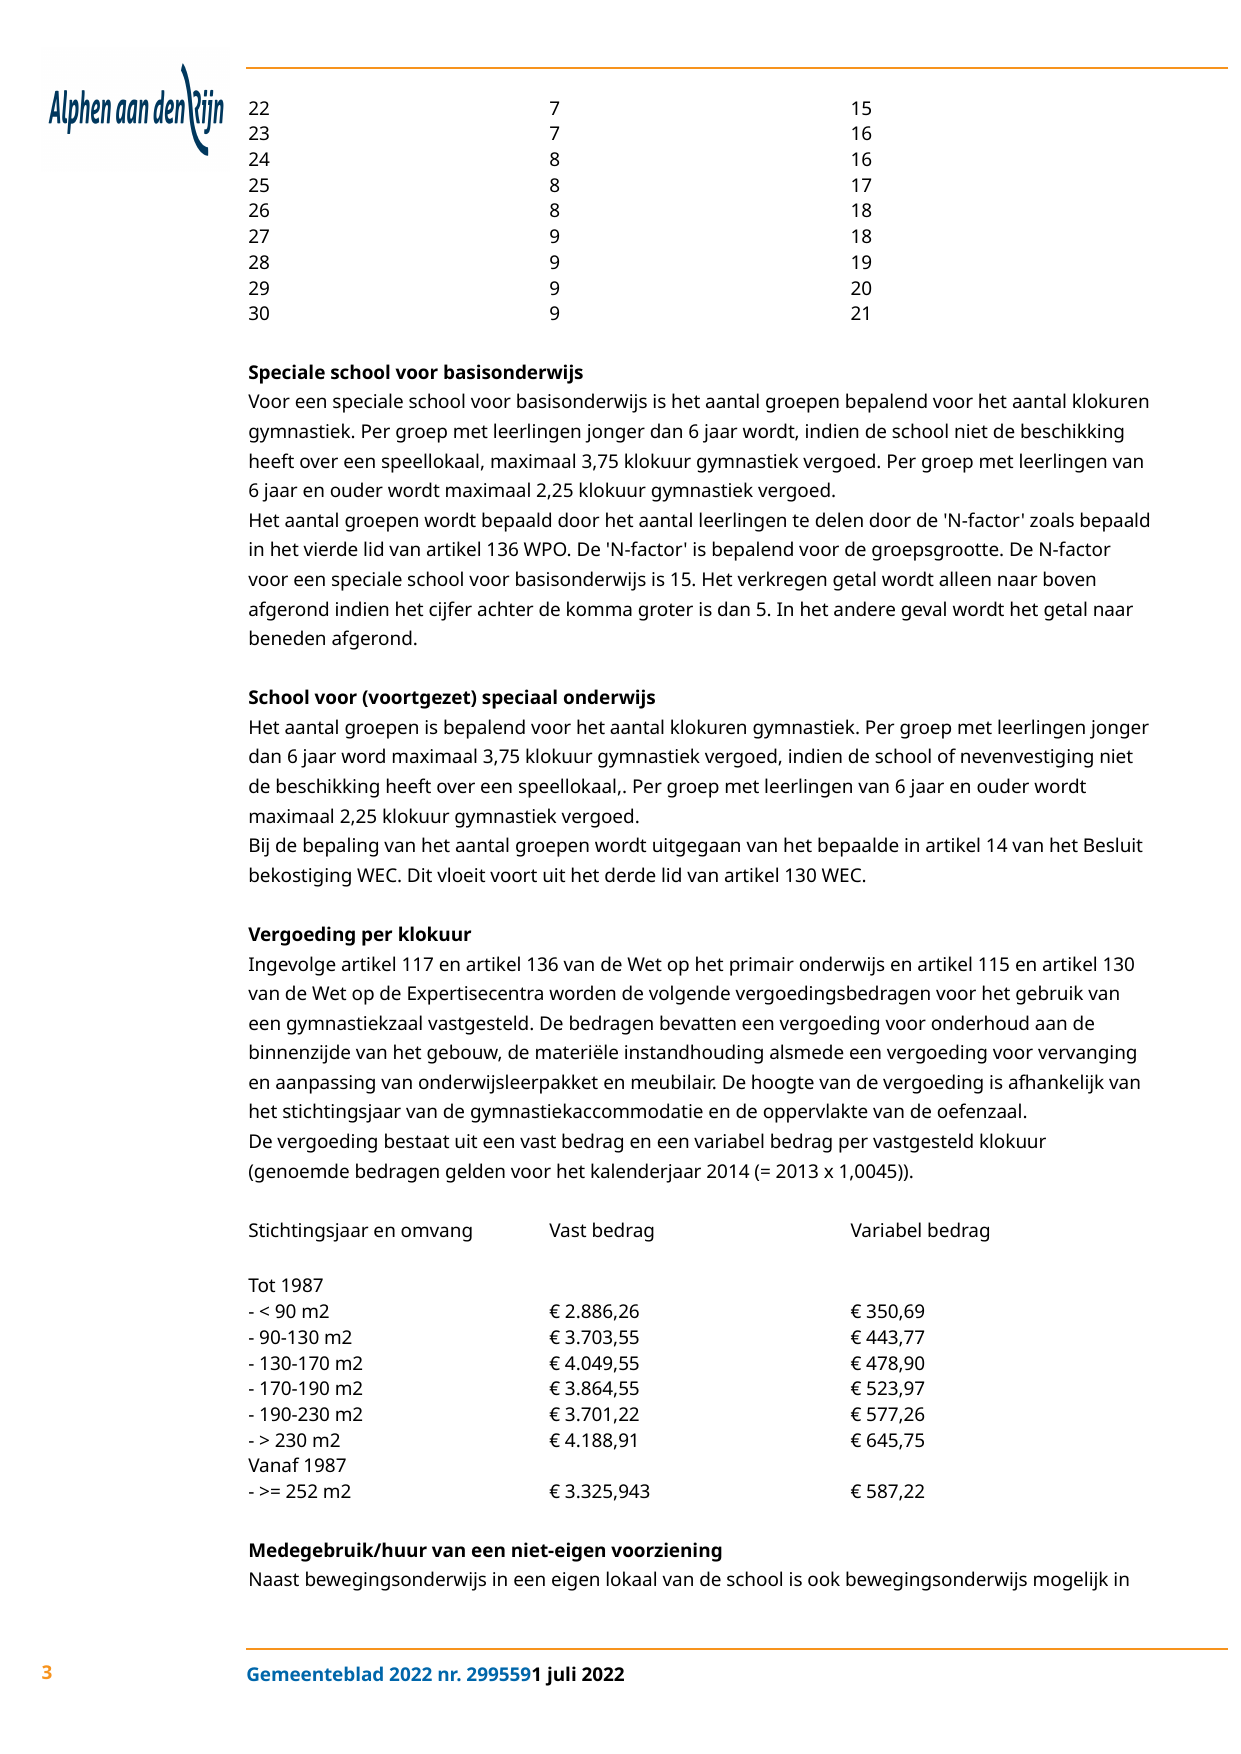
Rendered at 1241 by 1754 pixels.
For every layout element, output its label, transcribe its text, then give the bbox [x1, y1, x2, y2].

table_cell - >= 252 m2 [248, 1478, 549, 1504]
table_header Vast bedrag [549, 1217, 850, 1272]
table_cell € 3.701,22 [549, 1401, 850, 1427]
table_cell 8 [549, 198, 850, 223]
text Bij de bepaling van het aantal groepen wordt uitgegaan van het bepaalde in artikel 14 van het Besluit bekostiging WEC. Dit vloeit voort uit het derde lid van artikel 130 WEC. [248, 832, 1152, 888]
text Vergoeding per klokuur [248, 921, 1152, 947]
table_cell 9 [549, 301, 850, 326]
table_cell 16 [850, 121, 1152, 146]
table_cell - 190-230 m2 [248, 1401, 549, 1427]
table_cell Vanaf 1987 [248, 1453, 549, 1478]
table_cell € 3.703,55 [549, 1324, 850, 1350]
table_cell 27 [248, 224, 549, 249]
text De vergoeding bestaat uit een vast bedrag en een variabel bedrag per vastgesteld klokuur (genoemde bedragen gelden voor het kalenderjaar 2014 (= 2013 x 1,0045)). [248, 1128, 1152, 1184]
table_cell - 130-170 m2 [248, 1350, 549, 1375]
table_cell 23 [248, 121, 549, 146]
text Medegebruik/huur van een niet-eigen voorziening [248, 1537, 1152, 1563]
table_cell € 645,75 [850, 1427, 1152, 1453]
table_cell [549, 1273, 850, 1298]
text Speciale school voor basisonderwijs [248, 359, 1152, 385]
table_cell € 3.864,55 [549, 1375, 850, 1401]
table_cell 16 [850, 146, 1152, 172]
table_cell 26 [248, 198, 549, 223]
table_cell 7 [549, 95, 850, 121]
table_cell € 443,77 [850, 1324, 1152, 1350]
table_cell [549, 1453, 850, 1478]
table_cell 8 [549, 146, 850, 172]
text Naast bewegingsonderwijs in een eigen lokaal van de school is ook bewegingsonderwijs mogelijk in [248, 1566, 1152, 1592]
table_cell 24 [248, 146, 549, 172]
table_cell 25 [248, 172, 549, 198]
table_cell - 90-130 m2 [248, 1324, 549, 1350]
table_cell - > 230 m2 [248, 1427, 549, 1453]
table_cell - < 90 m2 [248, 1298, 549, 1324]
text Het aantal groepen is bepalend voor het aantal klokuren gymnastiek. Per groep met leerlingen jonger dan 6 jaar word maximaal 3,75 klokuur gymnastiek vergoed, indien de school of nevenvestiging niet de beschikking heeft over een speellokaal,. Per groep met leerlingen van 6 jaar en ouder wordt maximaal 2,25 klokuur gymnastiek vergoed. [248, 714, 1152, 829]
table_cell 21 [850, 301, 1152, 326]
table_cell € 523,97 [850, 1375, 1152, 1401]
table_cell € 4.049,55 [549, 1350, 850, 1375]
table_header Variabel bedrag [850, 1217, 1152, 1272]
table_cell € 350,69 [850, 1298, 1152, 1324]
table_cell 19 [850, 249, 1152, 275]
table_cell € 577,26 [850, 1401, 1152, 1427]
table_cell [850, 1453, 1152, 1478]
table_cell 30 [248, 301, 549, 326]
table_cell 18 [850, 224, 1152, 249]
text Ingevolge artikel 117 en artikel 136 van de Wet op het primair onderwijs en artikel 115 en artikel 130 van de Wet op de Expertisecentra worden de volgende vergoedingsbedragen voor het gebruik van een gymnastiekzaal vastgesteld. De bedragen bevatten een vergoeding voor onderhoud aan de binnenzijde van het gebouw, de materiële instandhouding alsmede een vergoeding voor vervanging en aanpassing van onderwijsleerpakket en meubilair. De hoogte van de vergoeding is afhankelijk van het stichtingsjaar van de gymnastiekaccommodatie en de oppervlakte van de oefenzaal. [248, 951, 1152, 1124]
table_cell Tot 1987 [248, 1273, 549, 1298]
table_cell € 587,22 [850, 1478, 1152, 1504]
table_cell 18 [850, 198, 1152, 223]
table_cell 9 [549, 249, 850, 275]
table_cell € 478,90 [850, 1350, 1152, 1375]
text School voor (voortgezet) speciaal onderwijs [248, 684, 1152, 710]
table_cell 7 [549, 121, 850, 146]
table_cell 17 [850, 172, 1152, 198]
text Voor een speciale school voor basisonderwijs is het aantal groepen bepalend voor het aantal klokuren gymnastiek. Per groep met leerlingen jonger dan 6 jaar wordt, indien de school niet de beschikking heeft over een speellokaal, maximaal 3,75 klokuur gymnastiek vergoed. Per groep met leerlingen van 6 jaar en ouder wordt maximaal 2,25 klokuur gymnastiek vergoed. [248, 389, 1152, 503]
table_cell 20 [850, 275, 1152, 301]
table_cell 29 [248, 275, 549, 301]
table_header Stichtingsjaar en omvang [248, 1217, 549, 1272]
table_cell 8 [549, 172, 850, 198]
table_cell 22 [248, 95, 549, 121]
table_cell € 2.886,26 [549, 1298, 850, 1324]
table_cell € 4.188,91 [549, 1427, 850, 1453]
table_cell 9 [549, 275, 850, 301]
picture [41, 47, 231, 172]
table_cell 9 [549, 224, 850, 249]
table_cell [850, 1273, 1152, 1298]
table_cell 15 [850, 95, 1152, 121]
table_cell - 170-190 m2 [248, 1375, 549, 1401]
table_cell € 3.325,943 [549, 1478, 850, 1504]
table_cell 28 [248, 249, 549, 275]
text Het aantal groepen wordt bepaald door het aantal leerlingen te delen door de 'N-factor' zoals bepaald in het vierde lid van artikel 136 WPO. De 'N-factor' is bepalend voor de groepsgrootte. De N-factor voor een speciale school voor basisonderwijs is 15. Het verkregen getal wordt alleen naar boven afgerond indien het cijfer achter de komma groter is dan 5. In het andere geval wordt het getal naar beneden afgerond. [248, 507, 1152, 651]
